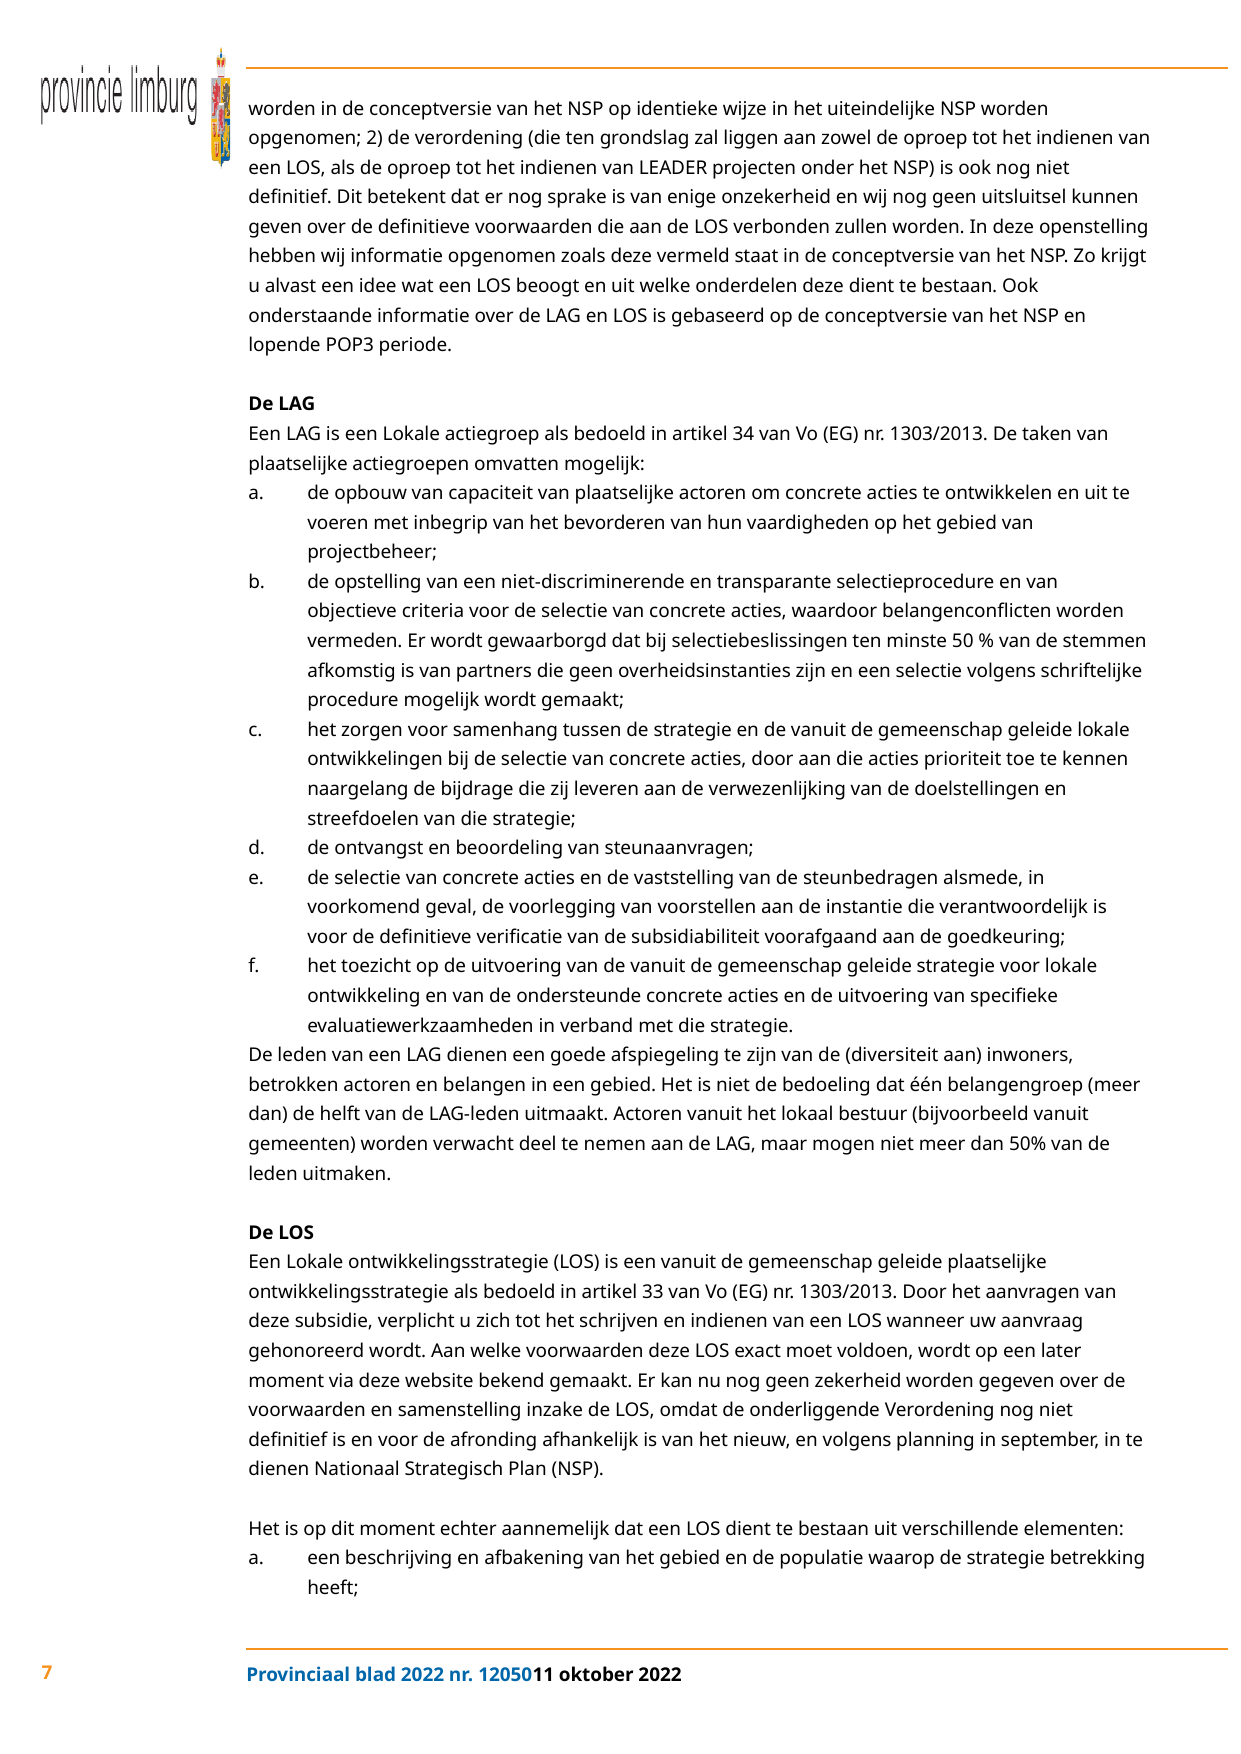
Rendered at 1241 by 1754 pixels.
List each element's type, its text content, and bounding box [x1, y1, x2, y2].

text Een Lokale ontwikkelingsstrategie (LOS) is een vanuit de gemeenschap geleide plaatselijke ontwikkelingsstrategie als bedoeld in artikel 33 van Vo (EG) nr. 1303/2013. Door het aanvragen van deze subsidie, verplicht u zich tot het schrijven en indienen van een LOS wanneer uw aanvraag gehonoreerd wordt. Aan welke voorwaarden deze LOS exact moet voldoen, wordt op een later moment via deze website bekend gemaakt. Er kan nu nog geen zekerheid worden gegeven over de voorwaarden en samenstelling inzake de LOS, omdat de onderliggende Verordening nog niet definitief is en voor de afronding afhankelijk is van het nieuw, en volgens planning in september, in te dienen Nationaal Strategisch Plan (NSP). [248, 1248, 1152, 1481]
text De LAG [248, 391, 1152, 416]
list de opstelling van een niet-discriminerende en transparante selectieprocedure en van objectieve criteria voor de selectie van concrete acties, waardoor belangenconflicten worden vermeden. Er wordt gewaarborgd dat bij selectiebeslissingen ten minste 50 % van de stemmen afkomstig is van partners die geen overheidsinstanties zijn en een selectie volgens schriftelijke procedure mogelijk wordt gemaakt; [248, 568, 1152, 712]
text De leden van een LAG dienen een goede afspiegeling te zijn van de (diversiteit aan) inwoners, betrokken actoren en belangen in een gebied. Het is niet de bedoeling dat één belangengroep (meer dan) de helft van de LAG-leden uitmaakt. Actoren vanuit het lokaal bestuur (bijvoorbeeld vanuit gemeenten) worden verwacht deel te nemen aan de LAG, maar mogen niet meer dan 50% van de leden uitmaken. [248, 1041, 1152, 1186]
list de opbouw van capaciteit van plaatselijke actoren om concrete acties te ontwikkelen en uit te voeren met inbegrip van het bevorderen van hun vaardigheden op het gebied van projectbeheer; [248, 479, 1152, 564]
list het toezicht op de uitvoering van de vanuit de gemeenschap geleide strategie voor lokale ontwikkeling en van de ondersteunde concrete acties en de uitvoering van specifieke evaluatiewerkzaamheden in verband met die strategie. [248, 953, 1152, 1038]
text De LOS [248, 1219, 1152, 1245]
text worden in de conceptversie van het NSP op identieke wijze in het uiteindelijke NSP worden opgenomen; 2) de verordening (die ten grondslag zal liggen aan zowel de oproep tot het indienen van een LOS, als de oproep tot het indienen van LEADER projecten onder het NSP) is ook nog niet definitief. Dit betekent dat er nog sprake is van enige onzekerheid en wij nog geen uitsluitsel kunnen geven over de definitieve voorwaarden die aan de LOS verbonden zullen worden. In deze openstelling hebben wij informatie opgenomen zoals deze vermeld staat in de conceptversie van het NSP. Zo krijgt u alvast een idee wat een LOS beoogt en uit welke onderdelen deze dient te bestaan. Ook onderstaande informatie over de LAG en LOS is gebaseerd op de conceptversie van het NSP en lopende POP3 periode. [248, 95, 1152, 357]
picture [41, 47, 231, 172]
text Het is op dit moment echter aannemelijk dat een LOS dient te bestaan uit verschillende elementen: [248, 1515, 1152, 1541]
text Een LAG is een Lokale actiegroep als bedoeld in artikel 34 van Vo (EG) nr. 1303/2013. De taken van plaatselijke actiegroepen omvatten mogelijk: [248, 420, 1152, 476]
list de selectie van concrete acties en de vaststelling van de steunbedragen alsmede, in voorkomend geval, de voorlegging van voorstellen aan de instantie die verantwoordelijk is voor de definitieve verificatie van de subsidiabiliteit voorafgaand aan de goedkeuring; [248, 864, 1152, 949]
list het zorgen voor samenhang tussen de strategie en de vanuit de gemeenschap geleide lokale ontwikkelingen bij de selectie van concrete acties, door aan die acties prioriteit toe te kennen naargelang de bijdrage die zij leveren aan de verwezenlijking van de doelstellingen en streefdoelen van die strategie; [248, 716, 1152, 831]
list de ontvangst en beoordeling van steunaanvragen; [248, 834, 1152, 860]
list een beschrijving en afbakening van het gebied en de populatie waarop de strategie betrekking heeft; [248, 1544, 1152, 1600]
